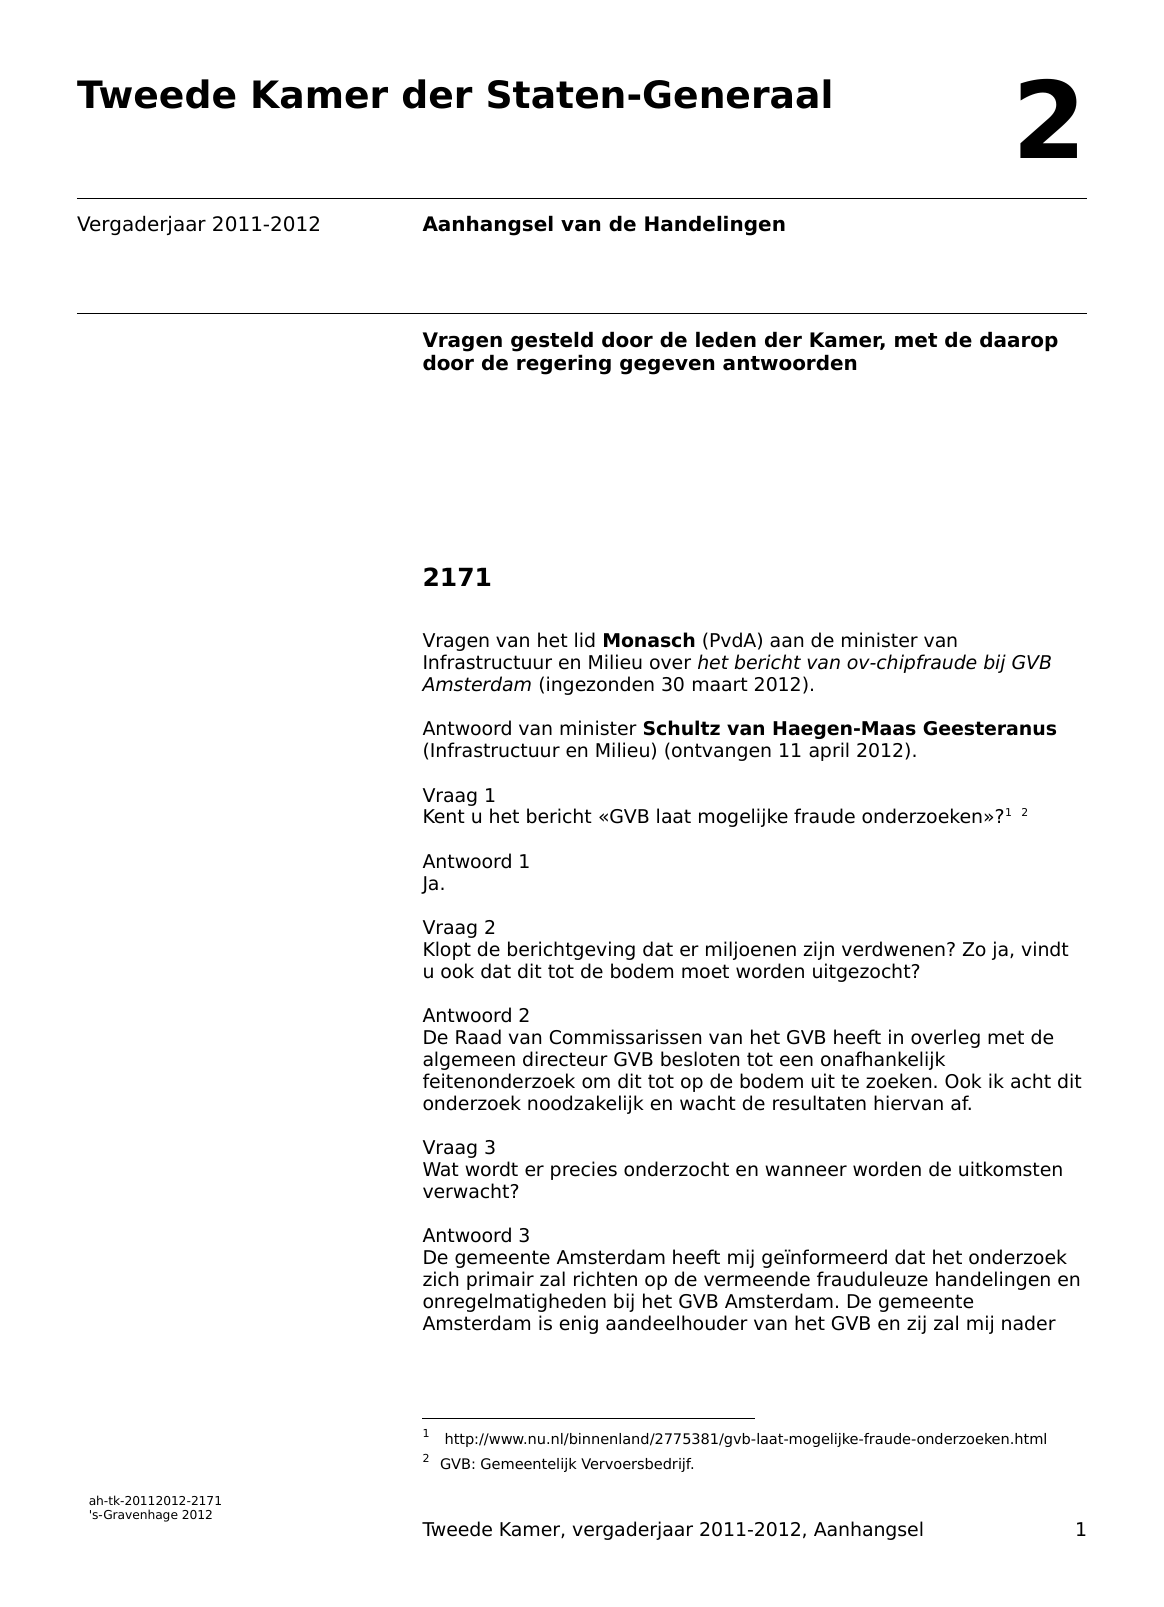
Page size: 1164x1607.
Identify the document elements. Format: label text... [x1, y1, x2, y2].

text Wat wordt er precies onderzocht en wanneer worden de uitkomsten verwacht? [422, 1159, 1087, 1203]
text 's-Gravenhage 2012 [88, 1508, 323, 1522]
text Antwoord 2 [422, 1005, 1087, 1027]
text Vraag 3 [422, 1137, 1087, 1159]
text Antwoord 1 [422, 851, 1087, 873]
text Vraag 2 [422, 917, 1087, 939]
text http://www.nu.nl/binnenland/2775381/gvb-laat-mogelijke-fraude-onderzoeken.html [422, 1427, 1087, 1449]
text Vraag 1 [422, 784, 1087, 806]
text 2171 [422, 563, 1087, 592]
table_cell Vergaderjaar 2011-2012 [77, 199, 422, 313]
table_cell [77, 314, 422, 375]
text Ja. [422, 873, 1087, 894]
text GVB: Gemeentelijk Vervoersbedrijf. [422, 1452, 1087, 1474]
text Antwoord 3 [422, 1225, 1087, 1247]
text Antwoord van minister Schultz van Haegen-Maas Geesteranus (Infrastructuur en Milieu) (ontvangen 11 april 2012). [422, 718, 1087, 762]
table_cell Vragen gesteld door de leden der Kamer, met de daarop door de regering gegeven antwoorden [422, 314, 1087, 375]
text ah-tk-20112012-2171 [88, 1494, 323, 1508]
text Kent u het bericht «GVB laat mogelijke fraude onderzoeken»? [422, 806, 1087, 828]
text De gemeente Amsterdam heeft mij geïnformeerd dat het onderzoek zich primair zal richten op de vermeende frauduleuze handelingen en onregelmatigheden bij het GVB Amsterdam. De gemeente Amsterdam is enig aandeelhouder van het GVB en zij zal mij nader [422, 1247, 1087, 1335]
text Vragen van het lid Monasch (PvdA) aan de minister van Infrastructuur en Milieu over het bericht van ov-chipfraude bij GVB Amsterdam (ingezonden 30 maart 2012). [422, 630, 1087, 696]
text Klopt de berichtgeving dat er miljoenen zijn verdwenen? Zo ja, vindt u ook dat dit tot de bodem moet worden uitgezocht? [422, 939, 1087, 983]
table_cell Aanhangsel van de Handelingen [422, 199, 1087, 313]
table_header Tweede Kamer der Staten-Generaal [77, 59, 886, 198]
text De Raad van Commissarissen van het GVB heeft in overleg met de algemeen directeur GVB besloten tot een onafhankelijk feitenonderzoek om dit tot op de bodem uit te zoeken. Ook ik acht dit onderzoek noodzakelijk en wacht de resultaten hiervan af. [422, 1027, 1087, 1115]
table_header 2 [886, 59, 1087, 198]
